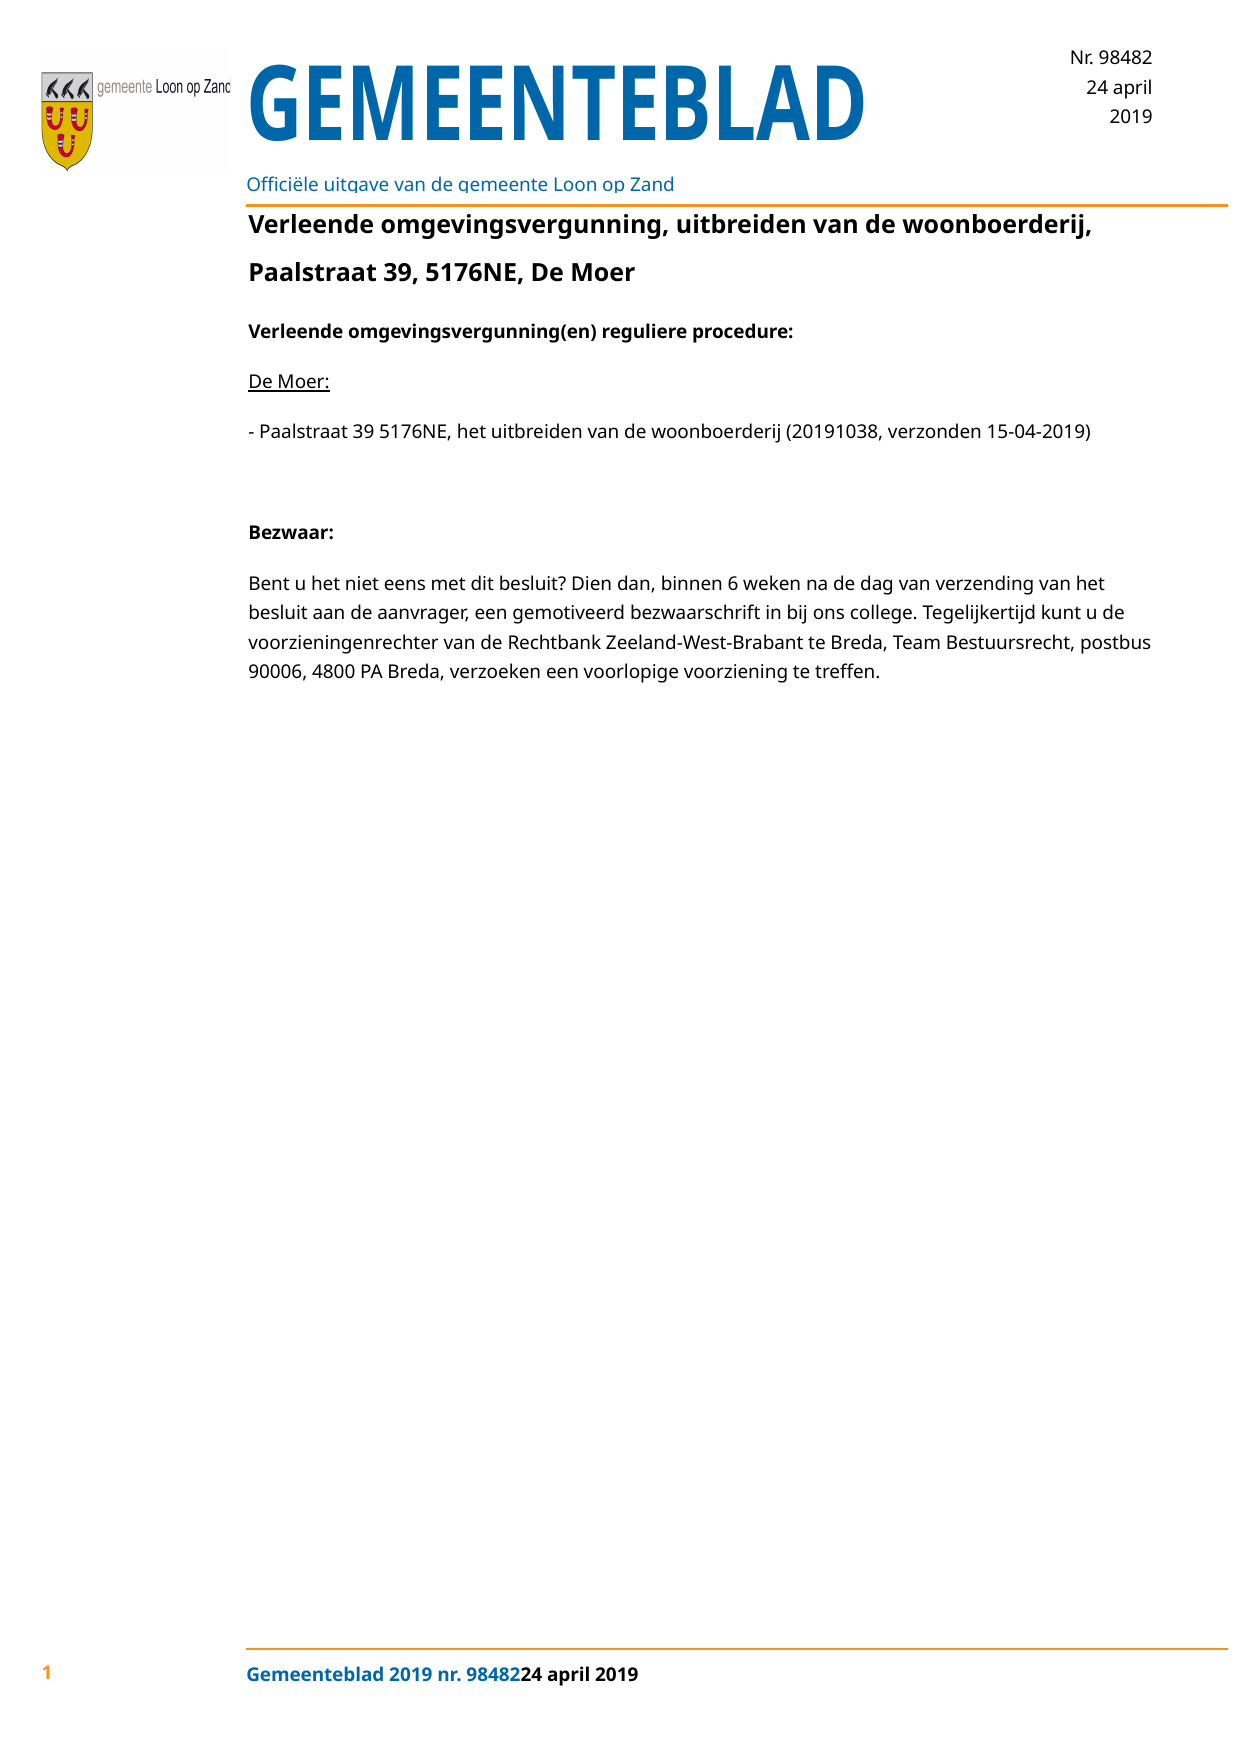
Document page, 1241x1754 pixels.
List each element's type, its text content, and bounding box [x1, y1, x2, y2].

text - Paalstraat 39 5176NE, het uitbreiden van de woonboerderij (20191038, verzonden 15-04-2019) [248, 419, 1152, 444]
text Bent u het niet eens met dit besluit? Dien dan, binnen 6 weken na de dag van verzending van het besluit aan de aanvrager, een gemotiveerd bezwaarschrift in bij ons college. Tegelijkertijd kunt u de voorzieningenrechter van de Rechtbank Zeeland-West-Brabant te Breda, Team Bestuursrecht, postbus 90006, 4800 PA Breda, verzoeken een voorlopige voorziening te treffen. [248, 570, 1152, 684]
text Verleende omgevingsvergunning, uitbreiden van de woonboerderij, Paalstraat 39, 5176NE, De Moer [248, 207, 1152, 288]
text Bezwaar: [248, 519, 1152, 545]
text De Moer: [248, 368, 1152, 394]
picture [41, 47, 231, 172]
text Verleende omgevingsvergunning(en) reguliere procedure: [248, 318, 1152, 344]
